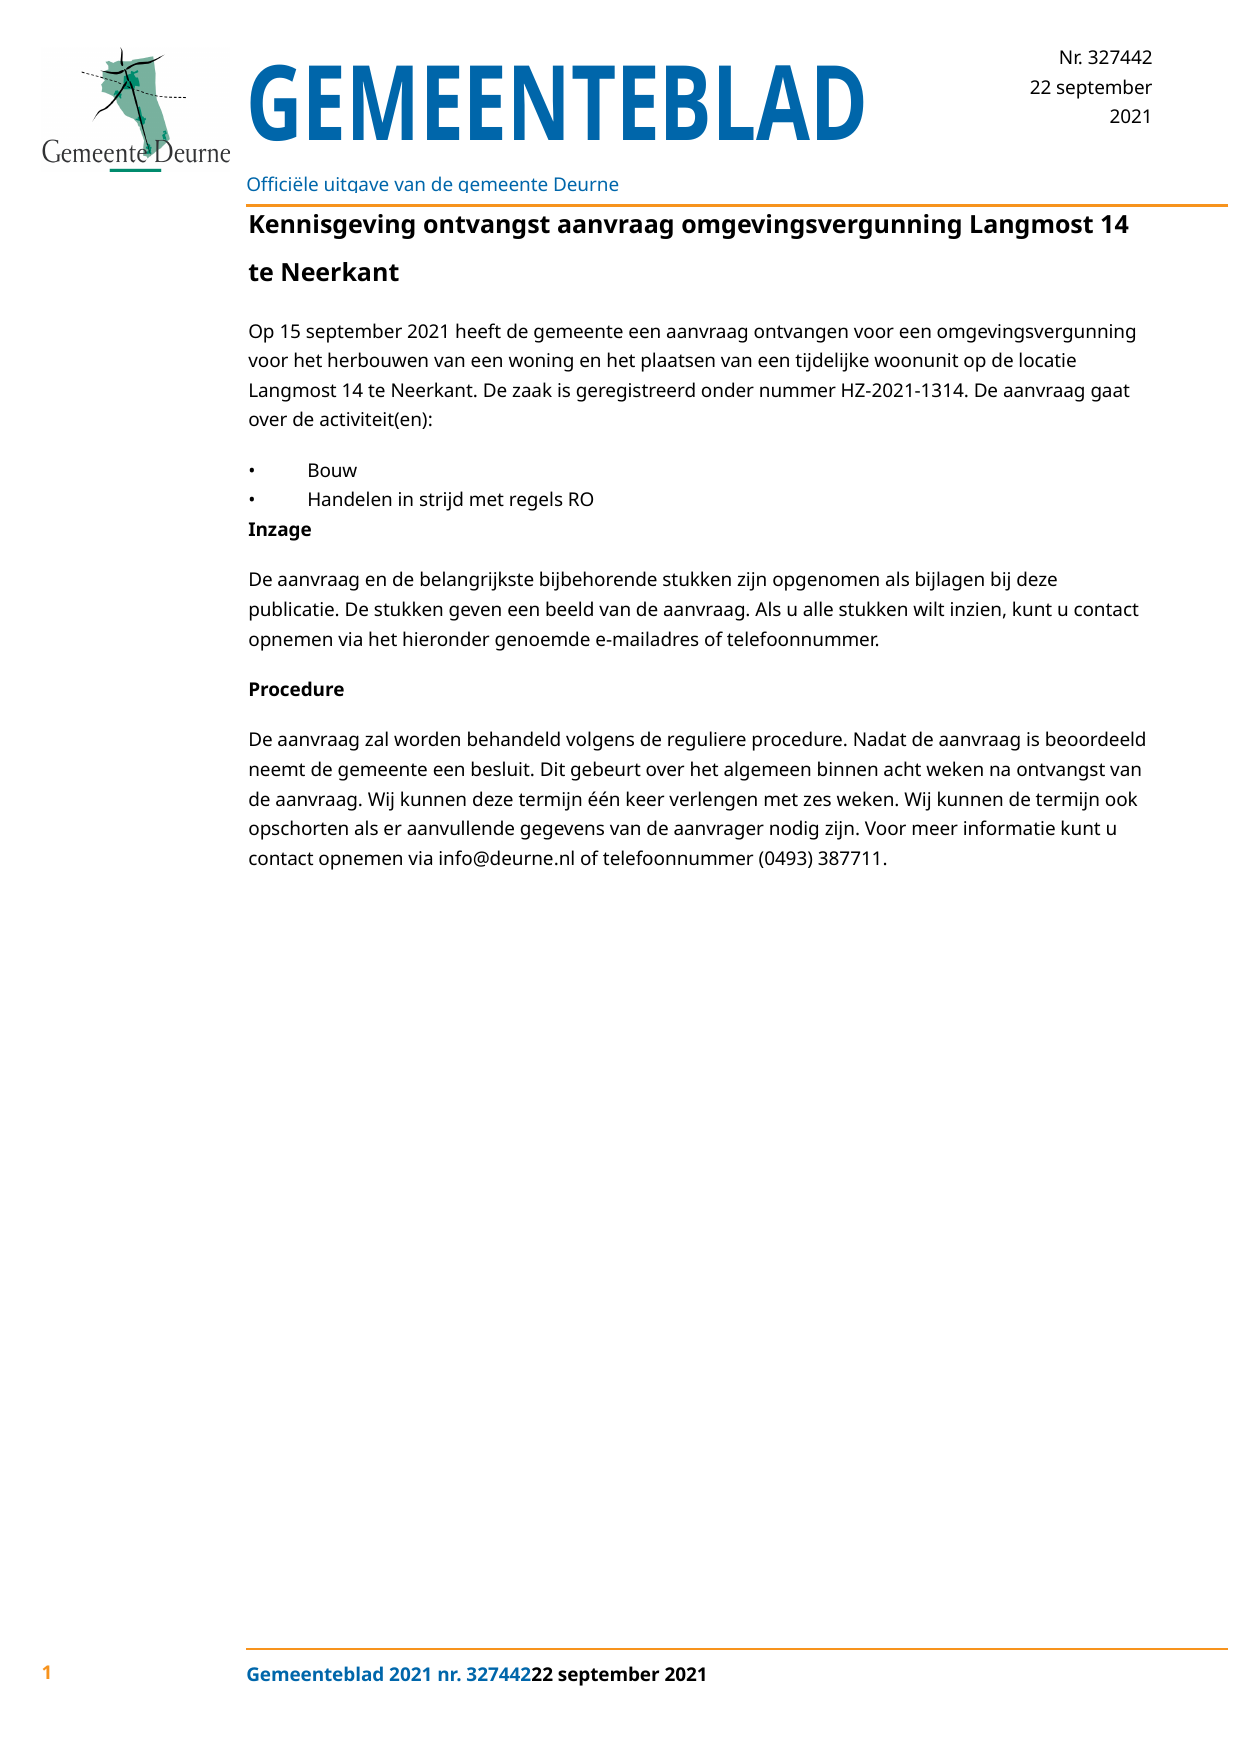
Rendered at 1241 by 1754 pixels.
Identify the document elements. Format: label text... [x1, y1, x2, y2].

picture [41, 47, 231, 172]
text De aanvraag en de belangrijkste bijbehorende stukken zijn opgenomen als bijlagen bij deze publicatie. De stukken geven een beeld van de aanvraag. Als u alle stukken wilt inzien, kunt u contact opnemen via het hieronder genoemde e-mailadres of telefoonnummer. [248, 567, 1152, 652]
text Op 15 september 2021 heeft de gemeente een aanvraag ontvangen voor een omgevingsvergunning voor het herbouwen van een woning en het plaatsen van een tijdelijke woonunit op de locatie Langmost 14 te Neerkant. De zaak is geregistreerd onder nummer HZ-2021-1314. De aanvraag gaat over de activiteit(en): [248, 318, 1152, 432]
list Bouw [248, 457, 1152, 483]
text Kennisgeving ontvangst aanvraag omgevingsvergunning Langmost 14 te Neerkant [248, 207, 1152, 288]
text De aanvraag zal worden behandeld volgens de reguliere procedure. Nadat de aanvraag is beoordeeld neemt de gemeente een besluit. Dit gebeurt over het algemeen binnen acht weken na ontvangst van de aanvraag. Wij kunnen deze termijn één keer verlengen met zes weken. Wij kunnen de termijn ook opschorten als er aanvullende gegevens van de aanvrager nodig zijn. Voor meer informatie kunt u contact opnemen via info@deurne.nl of telefoonnummer (0493) 387711. [248, 727, 1152, 871]
text Inzage [248, 516, 1152, 542]
text Procedure [248, 676, 1152, 702]
list Handelen in strijd met regels RO [248, 487, 1152, 512]
